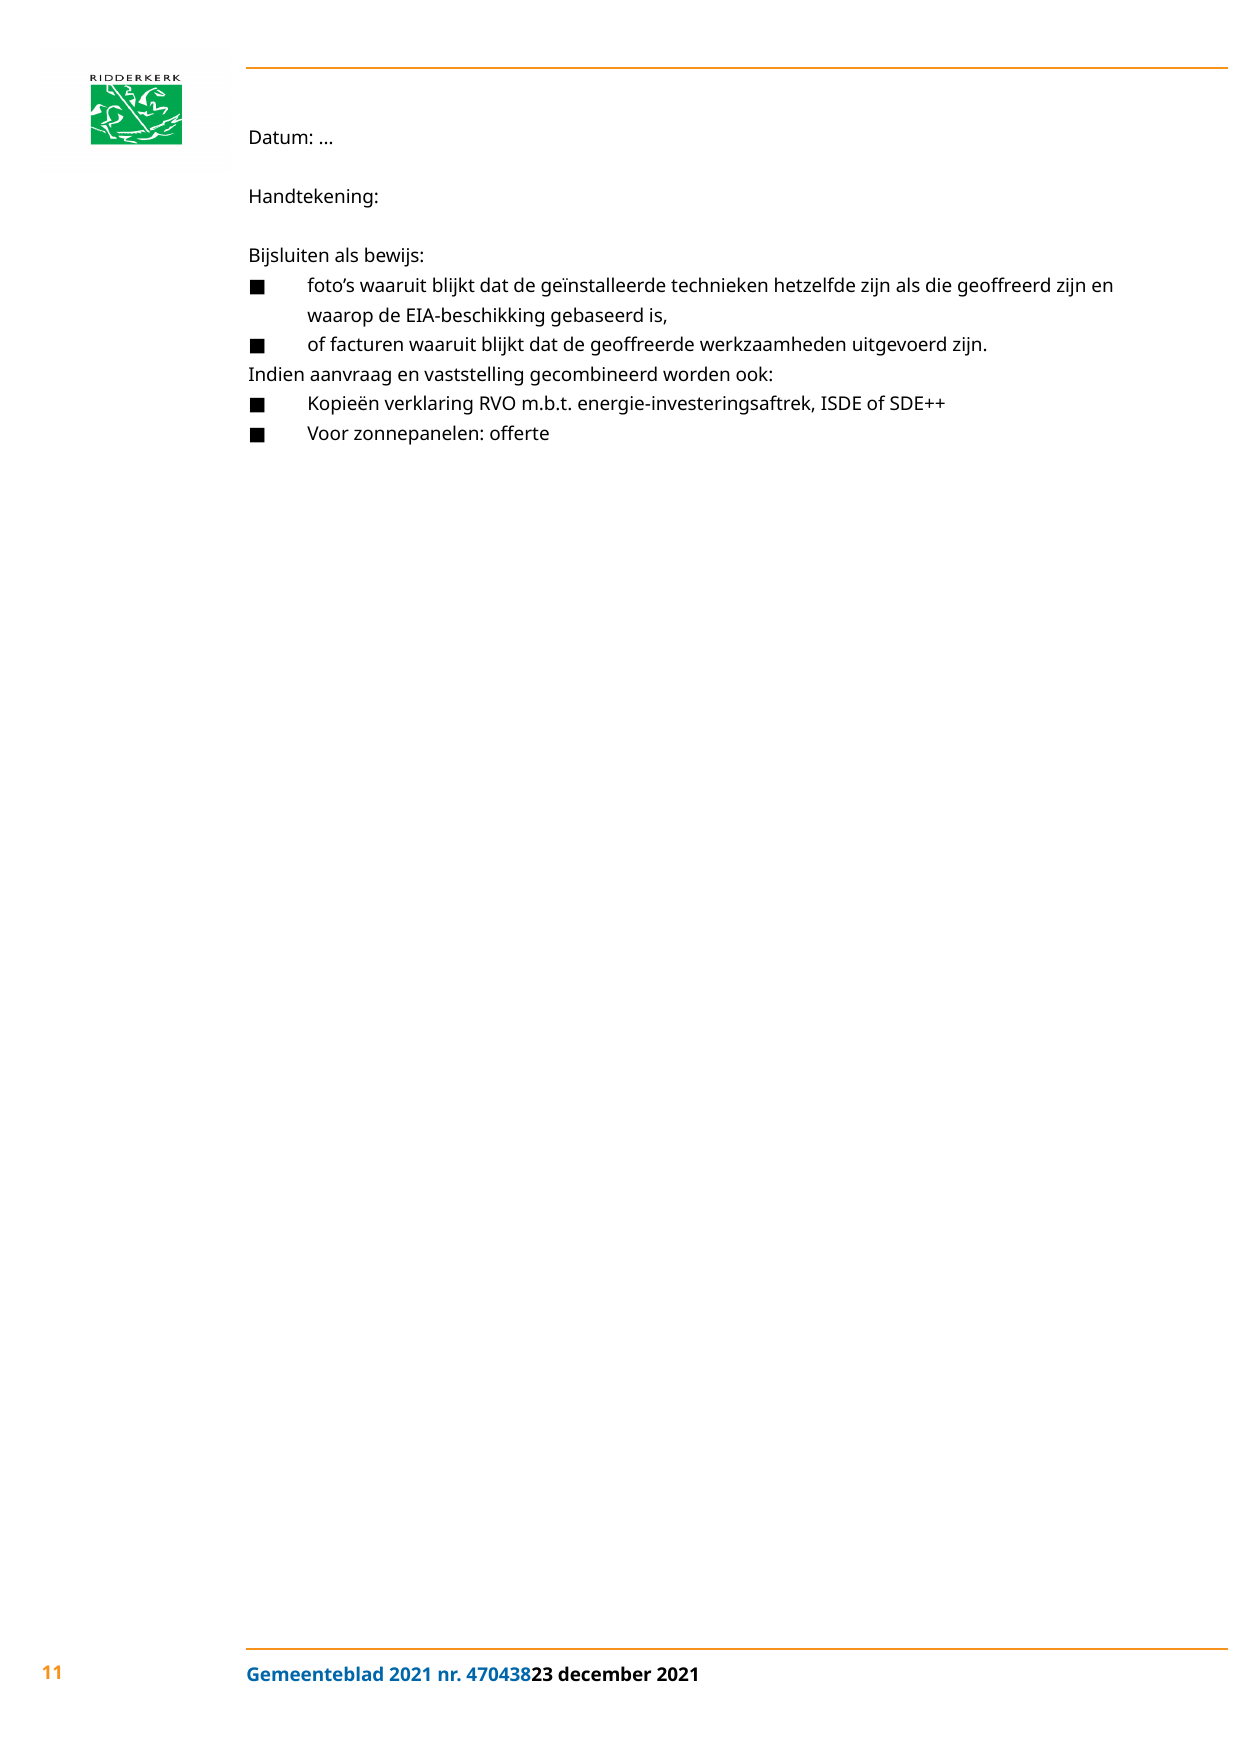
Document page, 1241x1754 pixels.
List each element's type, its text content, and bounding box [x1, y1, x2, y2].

list of facturen waaruit blijkt dat de geoffreerde werkzaamheden uitgevoerd zijn. [248, 331, 1152, 357]
text Handtekening: [248, 183, 1152, 209]
list Voor zonnepanelen: offerte [248, 420, 1152, 446]
text Bijsluiten als bewijs: [248, 243, 1152, 268]
list foto’s waaruit blijkt dat de geïnstalleerde technieken hetzelfde zijn als die geoffreerd zijn en waarop de EIA-beschikking gebaseerd is, [248, 272, 1152, 328]
text Indien aanvraag en vaststelling gecombineerd worden ook: [248, 361, 1152, 387]
list Kopieën verklaring RVO m.b.t. energie-investeringsaftrek, ISDE of SDE++ [248, 391, 1152, 416]
picture [41, 47, 231, 172]
text Datum: … [248, 124, 1152, 150]
